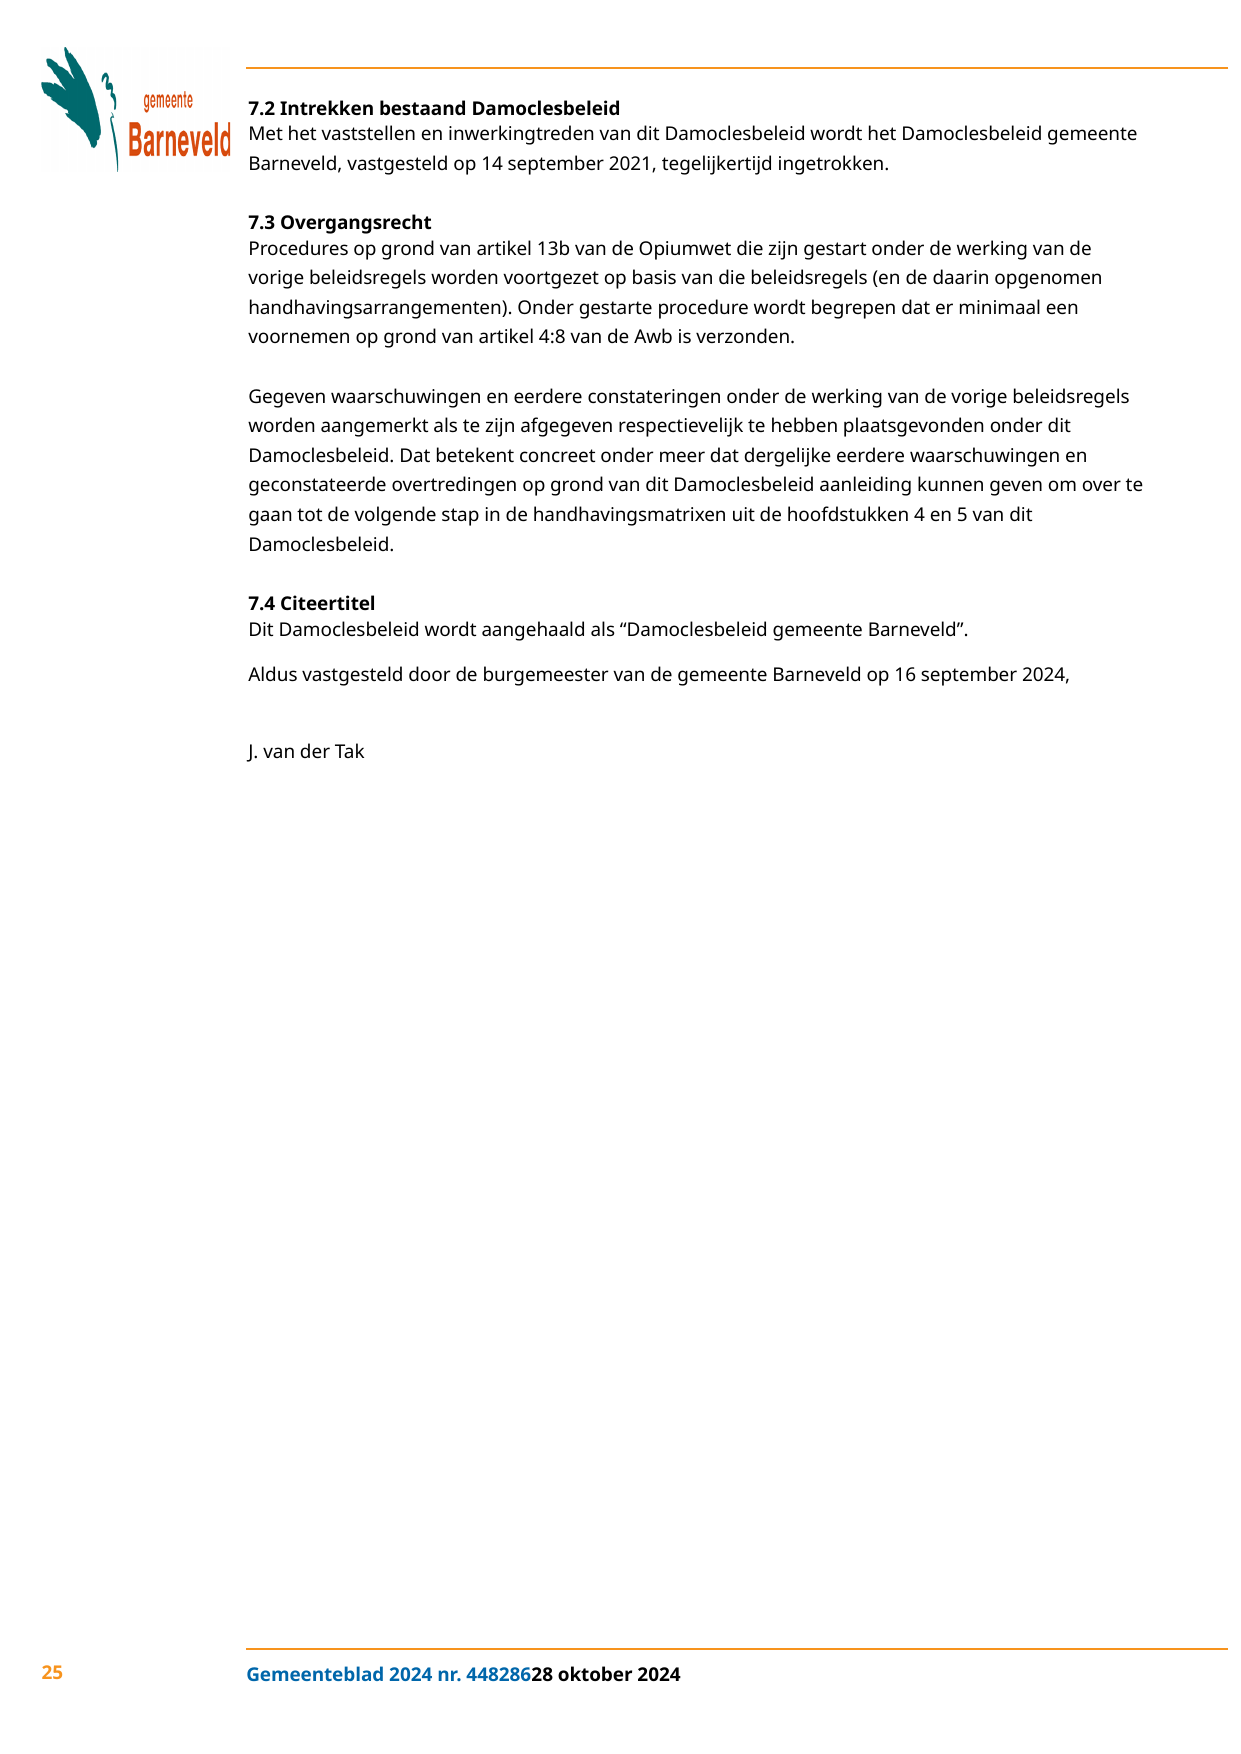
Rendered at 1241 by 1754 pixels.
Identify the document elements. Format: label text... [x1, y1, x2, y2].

text 7.2 Intrekken bestaand Damoclesbeleid [248, 95, 1152, 121]
text J. van der Tak [248, 738, 1152, 764]
text Gegeven waarschuwingen en eerdere constateringen onder de werking van de vorige beleidsregels worden aangemerkt als te zijn afgegeven respectievelijk te hebben plaatsgevonden onder dit Damoclesbeleid. Dat betekent concreet onder meer dat dergelijke eerdere waarschuwingen en geconstateerde overtredingen op grond van dit Damoclesbeleid aanleiding kunnen geven om over te gaan tot de volgende stap in de handhavingsmatrixen uit de hoofdstukken 4 en 5 van dit Damoclesbeleid. [248, 383, 1152, 557]
picture [41, 47, 231, 172]
text Aldus vastgesteld door de burgemeester van de gemeente Barneveld op 16 september 2024, [248, 661, 1152, 687]
text Procedures op grond van artikel 13b van de Opiumwet die zijn gestart onder de werking van de vorige beleidsregels worden voortgezet op basis van die beleidsregels (en de daarin opgenomen handhavingsarrangementen). Onder gestarte procedure wordt begrepen dat er minimaal een voornemen op grond van artikel 4:8 van de Awb is verzonden. [248, 235, 1152, 349]
text 7.3 Overgangsrecht [248, 209, 1152, 235]
text Met het vaststellen en inwerkingtreden van dit Damoclesbeleid wordt het Damoclesbeleid gemeente Barneveld, vastgesteld op 14 september 2021, tegelijkertijd ingetrokken. [248, 121, 1152, 176]
text Dit Damoclesbeleid wordt aangehaald als “Damoclesbeleid gemeente Barneveld”. [248, 616, 1152, 641]
text 7.4 Citeertitel [248, 590, 1152, 616]
